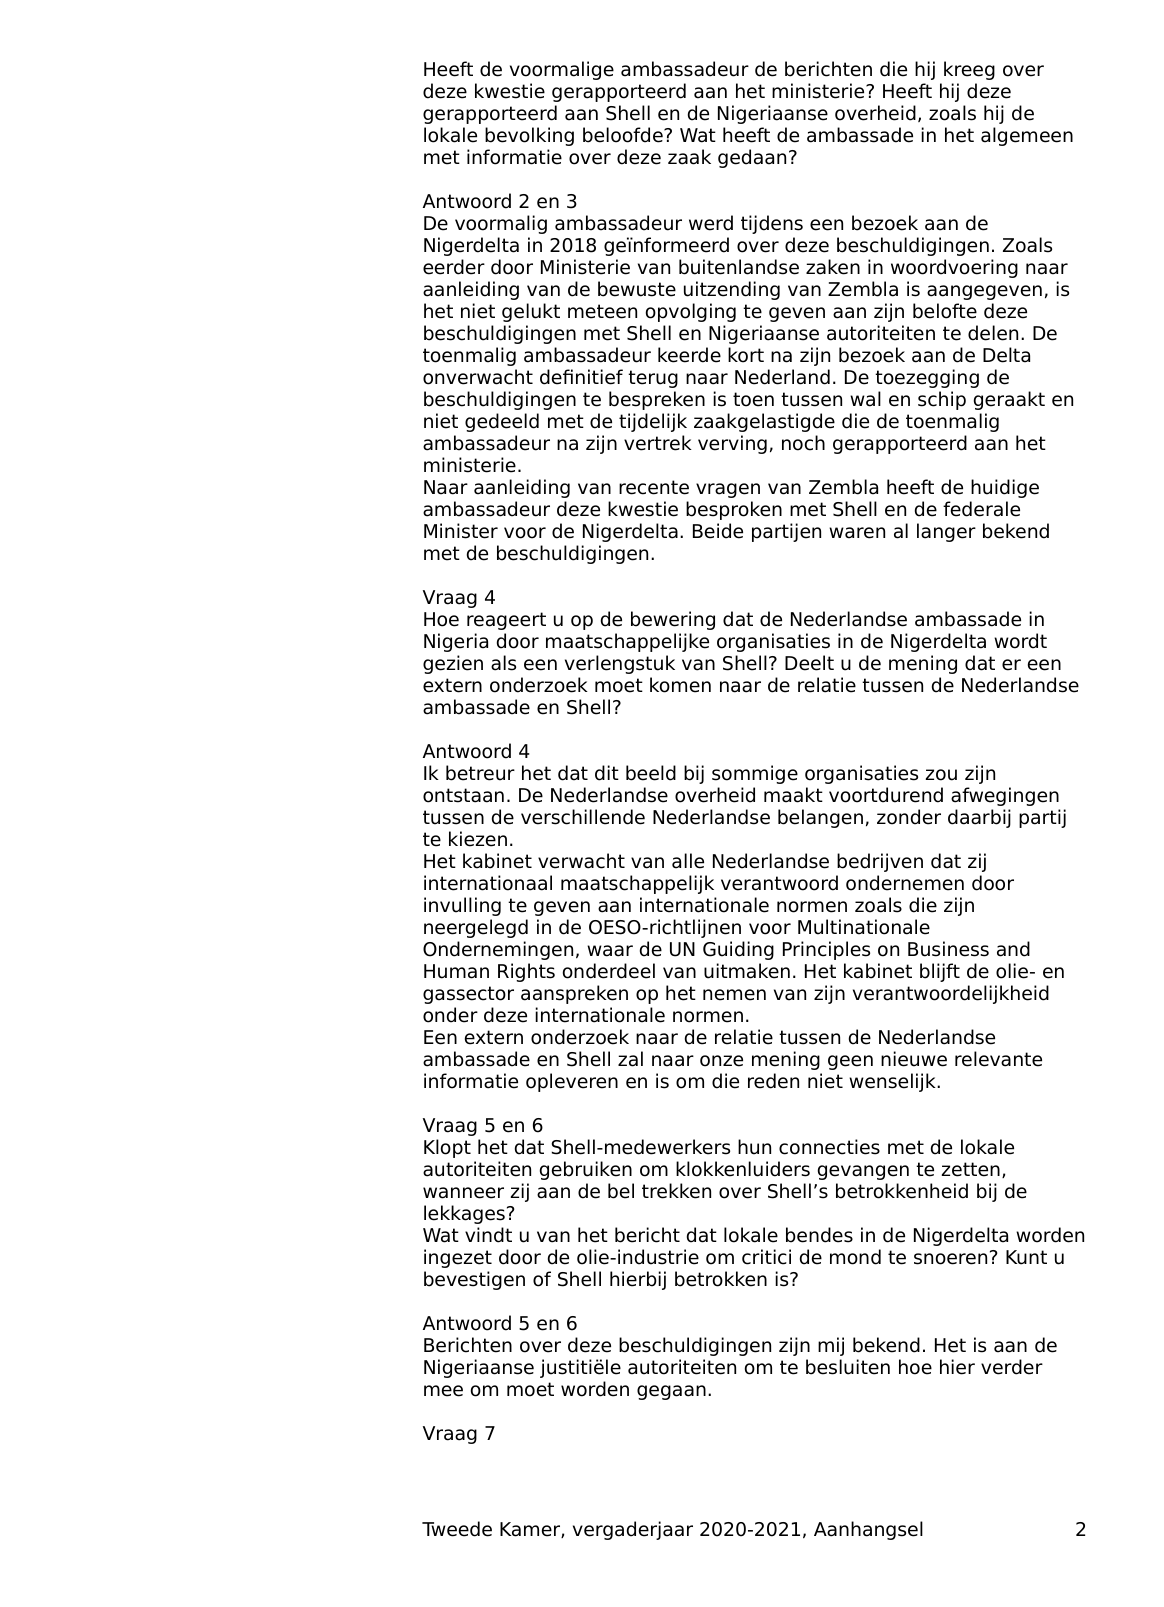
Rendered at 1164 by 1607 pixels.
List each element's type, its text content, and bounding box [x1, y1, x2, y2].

text Vraag 4 [422, 587, 1087, 609]
text Hoe reageert u op de bewering dat de Nederlandse ambassade in Nigeria door maatschappelijke organisaties in de Nigerdelta wordt gezien als een verlengstuk van Shell? Deelt u de mening dat er een extern onderzoek moet komen naar de relatie tussen de Nederlandse ambassade en Shell? [422, 609, 1087, 719]
text Een extern onderzoek naar de relatie tussen de Nederlandse ambassade en Shell zal naar onze mening geen nieuwe relevante informatie opleveren en is om die reden niet wenselijk. [422, 1027, 1087, 1093]
text Ik betreur het dat dit beeld bij sommige organisaties zou zijn ontstaan. De Nederlandse overheid maakt voortdurend afwegingen tussen de verschillende Nederlandse belangen, zonder daarbij partij te kiezen. [422, 763, 1087, 851]
text De voormalig ambassadeur werd tijdens een bezoek aan de Nigerdelta in 2018 geïnformeerd over deze beschuldigingen. Zoals eerder door Ministerie van buitenlandse zaken in woordvoering naar aanleiding van de bewuste uitzending van Zembla is aangegeven, is het niet gelukt meteen opvolging te geven aan zijn belofte deze beschuldigingen met Shell en Nigeriaanse autoriteiten te delen. De toenmalig ambassadeur keerde kort na zijn bezoek aan de Delta onverwacht definitief terug naar Nederland. De toezegging de beschuldigingen te bespreken is toen tussen wal en schip geraakt en niet gedeeld met de tijdelijk zaakgelastigde die de toenmalig ambassadeur na zijn vertrek verving, noch gerapporteerd aan het ministerie. [422, 213, 1087, 477]
text Wat vindt u van het bericht dat lokale bendes in de Nigerdelta worden ingezet door de olie-industrie om critici de mond te snoeren? Kunt u bevestigen of Shell hierbij betrokken is? [422, 1225, 1087, 1291]
text Antwoord 5 en 6 [422, 1313, 1087, 1335]
text Vraag 7 [422, 1423, 1087, 1445]
text Antwoord 4 [422, 741, 1087, 763]
text Vraag 5 en 6 [422, 1115, 1087, 1137]
text Antwoord 2 en 3 [422, 191, 1087, 213]
text Het kabinet verwacht van alle Nederlandse bedrijven dat zij internationaal maatschappelijk verantwoord ondernemen door invulling te geven aan internationale normen zoals die zijn neergelegd in de OESO-richtlijnen voor Multinationale Ondernemingen, waar de UN Guiding Principles on Business and Human Rights onderdeel van uitmaken. Het kabinet blijft de olie- en gassector aanspreken op het nemen van zijn verantwoordelijkheid onder deze internationale normen. [422, 851, 1087, 1027]
text Heeft de voormalige ambassadeur de berichten die hij kreeg over deze kwestie gerapporteerd aan het ministerie? Heeft hij deze gerapporteerd aan Shell en de Nigeriaanse overheid, zoals hij de lokale bevolking beloofde? Wat heeft de ambassade in het algemeen met informatie over deze zaak gedaan? [422, 59, 1087, 169]
text Klopt het dat Shell-medewerkers hun connecties met de lokale autoriteiten gebruiken om klokkenluiders gevangen te zetten, wanneer zij aan de bel trekken over Shell’s betrokkenheid bij de lekkages? [422, 1137, 1087, 1225]
text Berichten over deze beschuldigingen zijn mij bekend. Het is aan de Nigeriaanse justitiële autoriteiten om te besluiten hoe hier verder mee om moet worden gegaan. [422, 1335, 1087, 1401]
text Naar aanleiding van recente vragen van Zembla heeft de huidige ambassadeur deze kwestie besproken met Shell en de federale Minister voor de Nigerdelta. Beide partijen waren al langer bekend met de beschuldigingen. [422, 477, 1087, 565]
